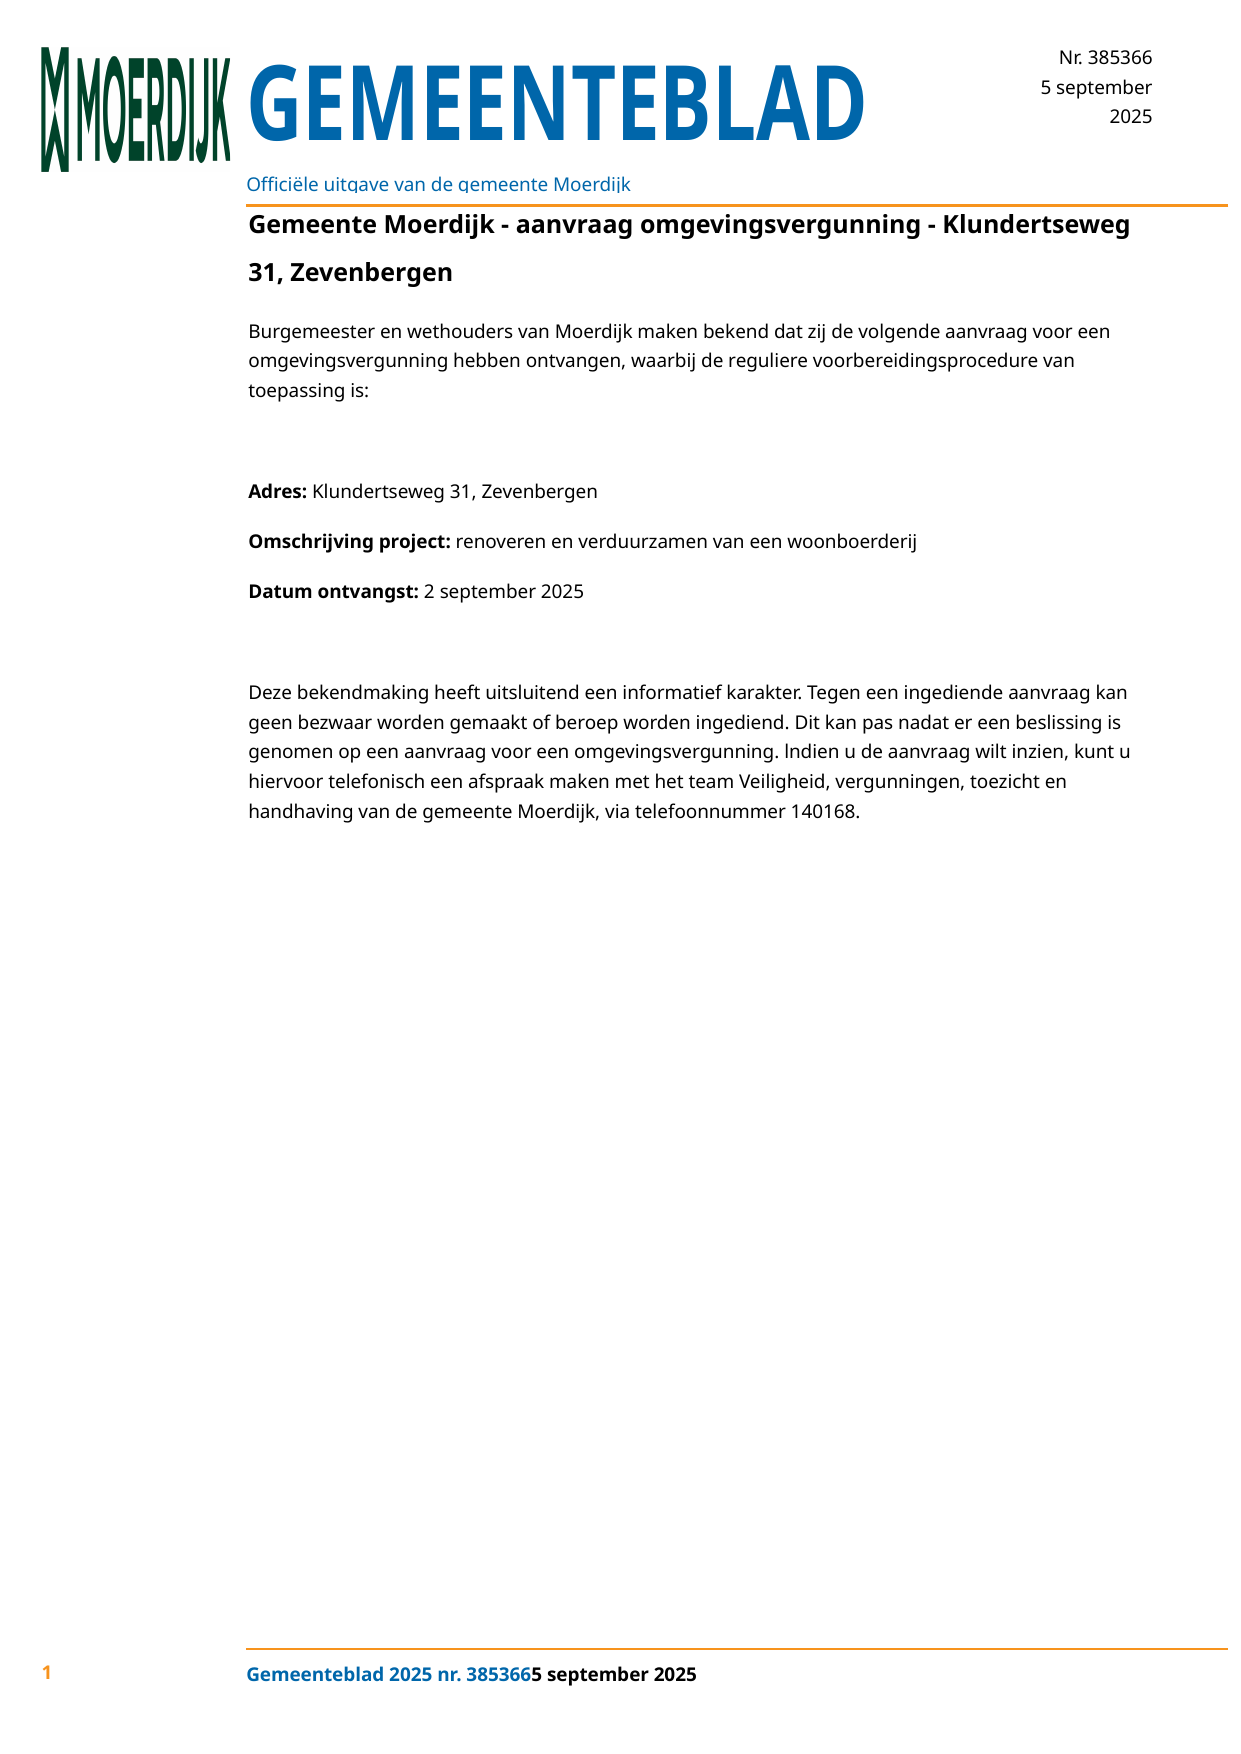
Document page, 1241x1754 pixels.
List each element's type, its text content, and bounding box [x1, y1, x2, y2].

text Gemeente Moerdijk - aanvraag omgevingsvergunning - Klundertseweg 31, Zevenbergen [248, 207, 1152, 288]
text Adres: Klundertseweg 31, Zevenbergen [248, 478, 1152, 504]
text Deze bekendmaking heeft uitsluitend een informatief karakter. Tegen een ingediende aanvraag kan geen bezwaar worden gemaakt of beroep worden ingediend. Dit kan pas nadat er een beslissing is genomen op een aanvraag voor een omgevingsvergunning. lndien u de aanvraag wilt inzien, kunt u hiervoor telefonisch een afspraak maken met het team Veiligheid, vergunningen, toezicht en handhaving van de gemeente Moerdijk, via telefoonnummer 140168. [248, 679, 1152, 824]
picture [41, 47, 231, 172]
text Datum ontvangst: 2 september 2025 [248, 579, 1152, 604]
text Omschrijving project: renoveren en verduurzamen van een woonboerderij [248, 528, 1152, 554]
text Burgemeester en wethouders van Moerdijk maken bekend dat zij de volgende aanvraag voor een omgevingsvergunning hebben ontvangen, waarbij de reguliere voorbereidingsprocedure van toepassing is: [248, 318, 1152, 403]
